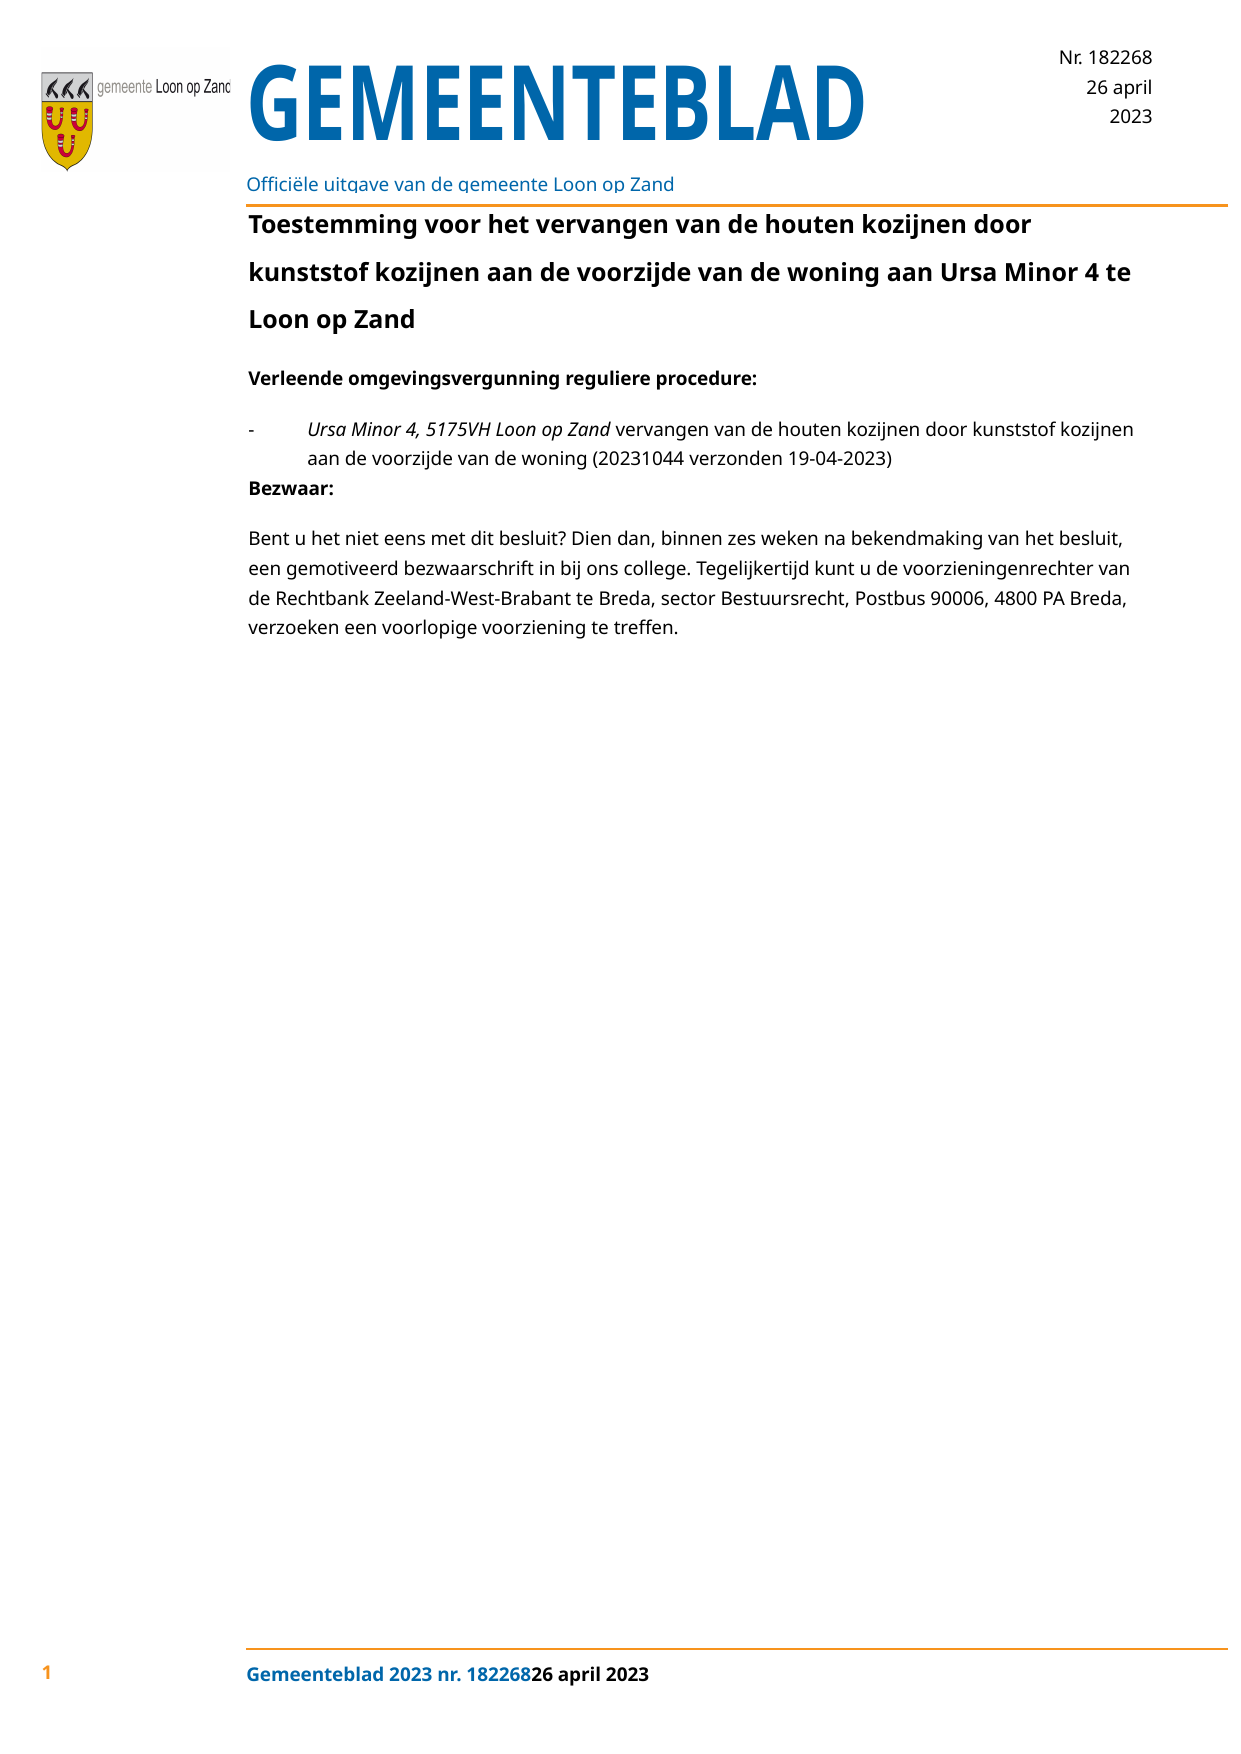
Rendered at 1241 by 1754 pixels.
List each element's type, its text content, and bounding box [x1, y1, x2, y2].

text Bent u het niet eens met dit besluit? Dien dan, binnen zes weken na bekendmaking van het besluit, een gemotiveerd bezwaarschrift in bij ons college. Tegelijkertijd kunt u de voorzieningenrechter van de Rechtbank Zeeland-West-Brabant te Breda, sector Bestuursrecht, Postbus 90006, 4800 PA Breda, verzoeken een voorlopige voorziening te treffen. [248, 526, 1152, 640]
text Toestemming voor het vervangen van de houten kozijnen door kunststof kozijnen aan de voorzijde van de woning aan Ursa Minor 4 te Loon op Zand [248, 207, 1152, 336]
picture [41, 47, 231, 172]
text Verleende omgevingsvergunning reguliere procedure: [248, 366, 1152, 391]
list Ursa Minor 4, 5175VH Loon op Zand vervangen van de houten kozijnen door kunststof kozijnen aan de voorzijde van de woning (20231044 verzonden 19-04-2023) [248, 416, 1152, 471]
text Bezwaar: [248, 475, 1152, 501]
